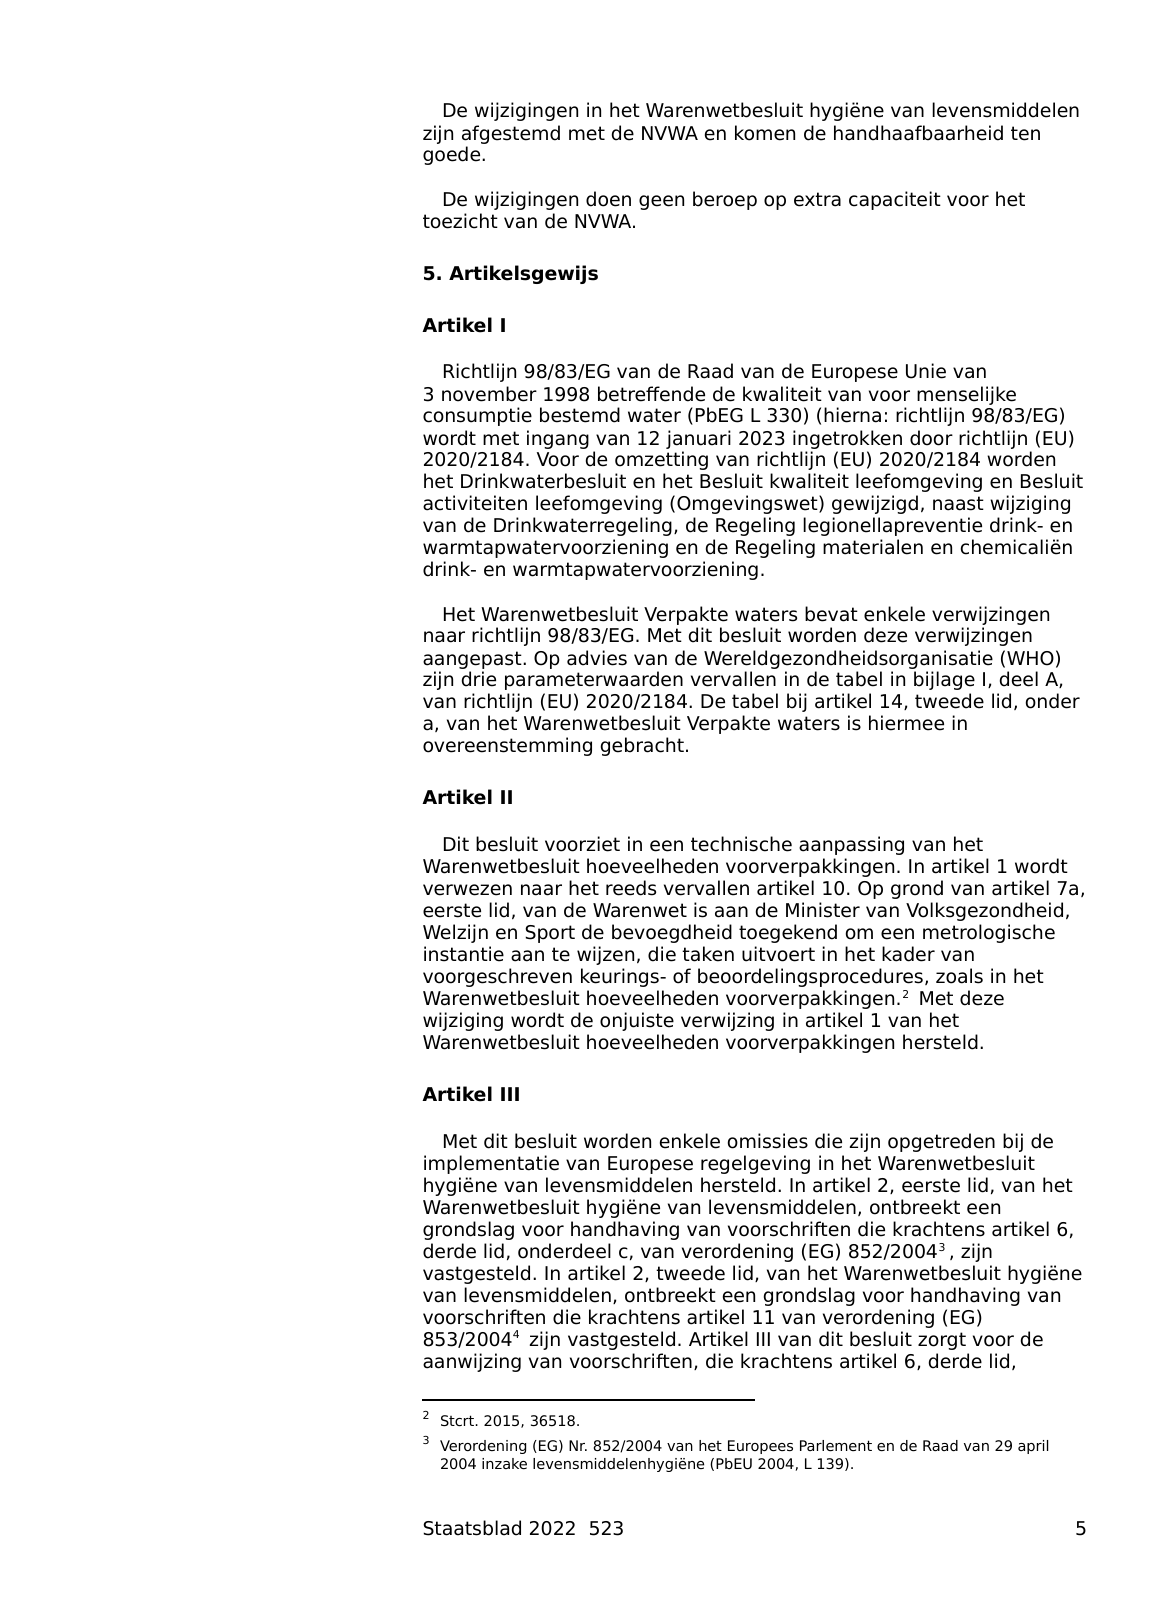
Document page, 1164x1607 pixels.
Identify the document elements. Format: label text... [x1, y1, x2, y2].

text De wijzigingen in het Warenwetbesluit hygiëne van levensmiddelen zijn afgestemd met de NVWA en komen de handhaafbaarheid ten goede. [422, 100, 1087, 166]
text Richtlijn 98/83/EG van de Raad van de Europese Unie van 3 november 1998 betreffende de kwaliteit van voor menselijke consumptie bestemd water (PbEG L 330) (hierna: richtlijn 98/83/EG) wordt met ingang van 12 januari 2023 ingetrokken door richtlijn (EU) 2020/2184. Voor de omzetting van richtlijn (EU) 2020/2184 worden het Drinkwaterbesluit en het Besluit kwaliteit leefomgeving en Besluit activiteiten leefomgeving (Omgevingswet) gewijzigd, naast wijziging van de Drinkwaterregeling, de Regeling legionellapreventie drink- en warmtapwatervoorziening en de Regeling materialen en chemicaliën drink- en warmtapwatervoorziening. [422, 361, 1087, 581]
text Verordening (EG) Nr. 852/2004 van het Europees Parlement en de Raad van 29 april 2004 inzake levensmiddelenhygiëne (PbEU 2004, L 139). [422, 1434, 1087, 1473]
subtitle 5. Artikelsgewijs [422, 262, 1087, 284]
subtitle Artikel III [422, 1084, 1087, 1106]
text Met dit besluit worden enkele omissies die zijn opgetreden bij de implementatie van Europese regelgeving in het Warenwetbesluit hygiëne van levensmiddelen hersteld. In artikel 2, eerste lid, van het Warenwetbesluit hygiëne van levensmiddelen, ontbreekt een grondslag voor handhaving van voorschriften die krachtens artikel 6, derde lid, onderdeel c, van verordening (EG) 852/2004, zijn vastgesteld. In artikel 2, tweede lid, van het Warenwetbesluit hygiëne van levensmiddelen, ontbreekt een grondslag voor handhaving van voorschriften die krachtens artikel 11 van verordening (EG) 853/2004 zijn vastgesteld. Artikel III van dit besluit zorgt voor de aanwijzing van voorschriften, die krachtens artikel 6, derde lid, [422, 1131, 1087, 1373]
text Het Warenwetbesluit Verpakte waters bevat enkele verwijzingen naar richtlijn 98/83/EG. Met dit besluit worden deze verwijzingen aangepast. Op advies van de Wereldgezondheidsorganisatie (WHO) zijn drie parameterwaarden vervallen in de tabel in bijlage I, deel A, van richtlijn (EU) 2020/2184. De tabel bij artikel 14, tweede lid, onder a, van het Warenwetbesluit Verpakte waters is hiermee in overeenstemming gebracht. [422, 603, 1087, 757]
text Stcrt. 2015, 36518. [422, 1409, 1087, 1431]
subtitle Artikel I [422, 314, 1087, 336]
subtitle Artikel II [422, 787, 1087, 809]
text Dit besluit voorziet in een technische aanpassing van het Warenwetbesluit hoeveelheden voorverpakkingen. In artikel 1 wordt verwezen naar het reeds vervallen artikel 10. Op grond van artikel 7a, eerste lid, van de Warenwet is aan de Minister van Volksgezondheid, Welzijn en Sport de bevoegdheid toegekend om een metrologische instantie aan te wijzen, die taken uitvoert in het kader van voorgeschreven keurings- of beoordelingsprocedures, zoals in het Warenwetbesluit hoeveelheden voorverpakkingen. Met deze wijziging wordt de onjuiste verwijzing in artikel 1 van het Warenwetbesluit hoeveelheden voorverpakkingen hersteld. [422, 834, 1087, 1054]
text De wijzigingen doen geen beroep op extra capaciteit voor het toezicht van de NVWA. [422, 188, 1087, 232]
